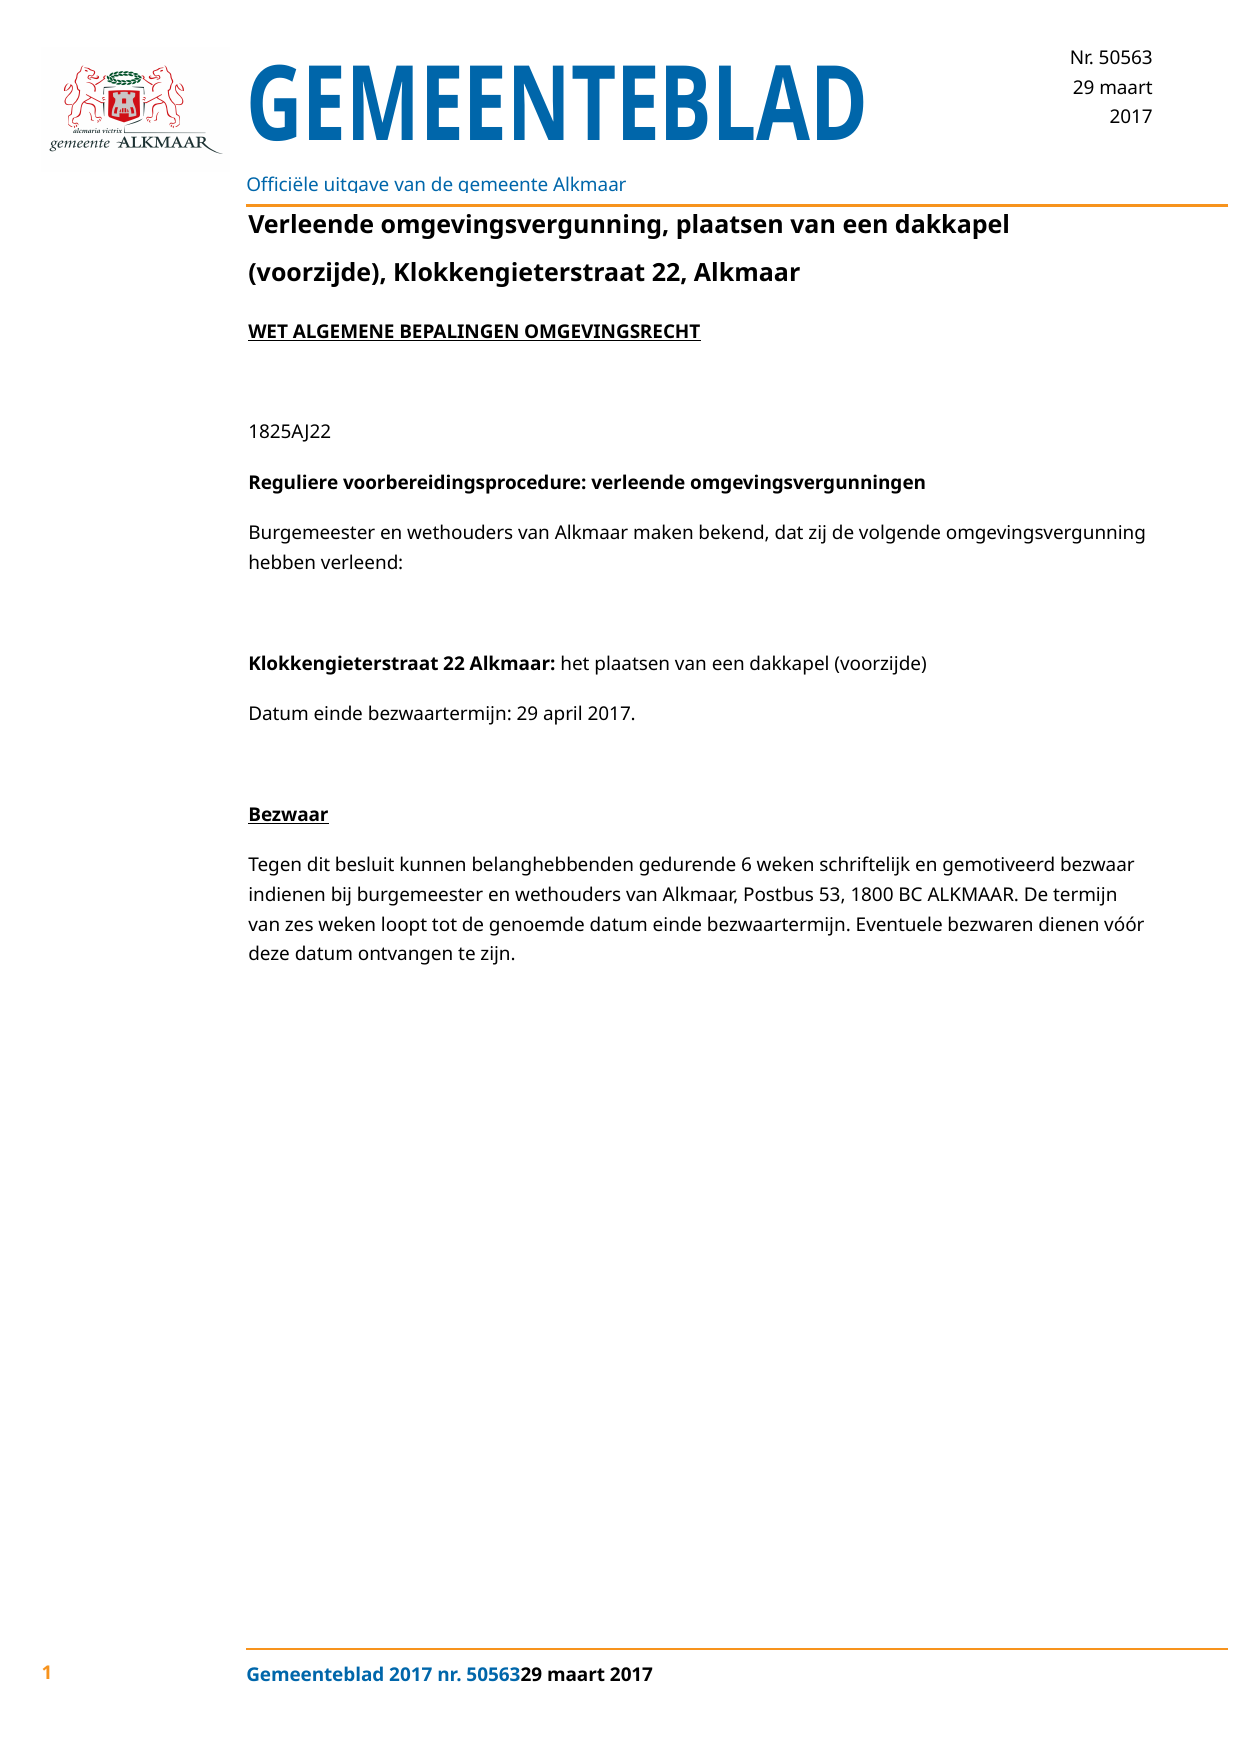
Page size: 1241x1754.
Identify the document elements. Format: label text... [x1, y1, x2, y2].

picture [41, 47, 231, 172]
text Klokkengieterstraat 22 Alkmaar: het plaatsen van een dakkapel (voorzijde) [248, 650, 1152, 676]
text Bezwaar [248, 801, 1152, 827]
text Tegen dit besluit kunnen belanghebbenden gedurende 6 weken schriftelijk en gemotiveerd bezwaar indienen bij burgemeester en wethouders van Alkmaar, Postbus 53, 1800 BC ALKMAAR. De termijn van zes weken loopt tot de genoemde datum einde bezwaartermijn. Eventuele bezwaren dienen vóór deze datum ontvangen te zijn. [248, 852, 1152, 966]
text Reguliere voorbereidingsprocedure: verleende omgevingsvergunningen [248, 469, 1152, 495]
text Datum einde bezwaartermijn: 29 april 2017. [248, 700, 1152, 726]
text 1825AJ22 [248, 419, 1152, 444]
text WET ALGEMENE BEPALINGEN OMGEVINGSRECHT [248, 318, 1152, 344]
text Burgemeester en wethouders van Alkmaar maken bekend, dat zij de volgende omgevingsvergunning hebben verleend: [248, 519, 1152, 575]
text Verleende omgevingsvergunning, plaatsen van een dakkapel (voorzijde), Klokkengieterstraat 22, Alkmaar [248, 207, 1152, 288]
